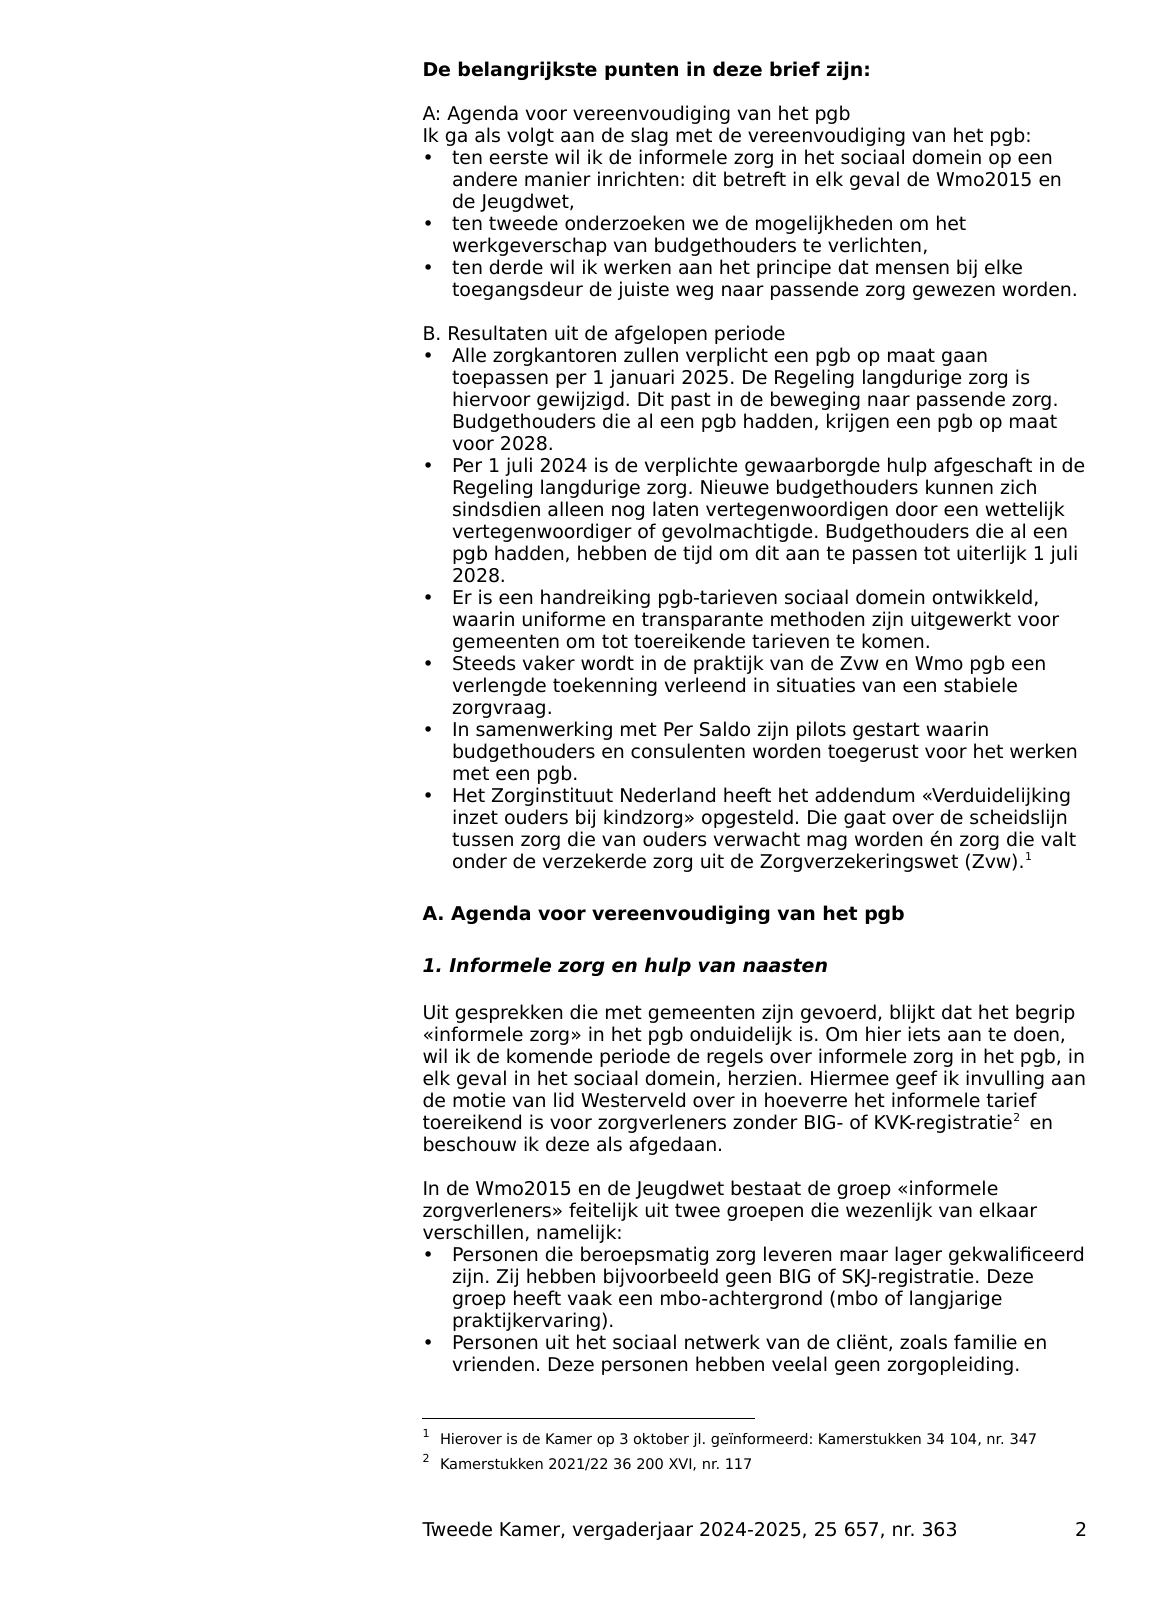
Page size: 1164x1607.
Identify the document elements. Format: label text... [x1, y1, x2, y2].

text • Per 1 juli 2024 is de verplichte gewaarborgde hulp afgeschaft in de Regeling langdurige zorg. Nieuwe budgethouders kunnen zich sindsdien alleen nog laten vertegenwoordigen door een wettelijk vertegenwoordiger of gevolmachtigde. Budgethouders die al een pgb hadden, hebben de tijd om dit aan te passen tot uiterlijk 1 juli 2028. [422, 455, 1087, 587]
text In de Wmo2015 en de Jeugdwet bestaat de groep «informele zorgverleners» feitelijk uit twee groepen die wezenlijk van elkaar verschillen, namelijk: [422, 1178, 1087, 1244]
text • ten tweede onderzoeken we de mogelijkheden om het werkgeverschap van budgethouders te verlichten, [422, 213, 1087, 257]
subtitle 1. Informele zorg en hulp van naasten [422, 955, 1087, 977]
subtitle De belangrijkste punten in deze brief zijn: [422, 59, 1087, 81]
text • Steeds vaker wordt in de praktijk van de Zvw en Wmo pgb een verlengde toekenning verleend in situaties van een stabiele zorgvraag. [422, 653, 1087, 719]
text • In samenwerking met Per Saldo zijn pilots gestart waarin budgethouders en consulenten worden toegerust voor het werken met een pgb. [422, 719, 1087, 785]
subtitle A. Agenda voor vereenvoudiging van het pgb [422, 903, 1087, 925]
text • Het Zorginstituut Nederland heeft het addendum «Verduidelijking inzet ouders bij kindzorg» opgesteld. Die gaat over de scheidslijn tussen zorg die van ouders verwacht mag worden én zorg die valt onder de verzekerde zorg uit de Zorgverzekeringswet (Zvw). [422, 785, 1087, 873]
text • ten derde wil ik werken aan het principe dat mensen bij elke toegangsdeur de juiste weg naar passende zorg gewezen worden. [422, 257, 1087, 301]
text • Alle zorgkantoren zullen verplicht een pgb op maat gaan toepassen per 1 januari 2025. De Regeling langdurige zorg is hiervoor gewijzigd. Dit past in de beweging naar passende zorg. Budgethouders die al een pgb hadden, krijgen een pgb op maat voor 2028. [422, 345, 1087, 455]
text • Personen die beroepsmatig zorg leveren maar lager gekwalificeerd zijn. Zij hebben bijvoorbeeld geen BIG of SKJ-registratie. Deze groep heeft vaak een mbo-achtergrond (mbo of langjarige praktijkervaring). [422, 1244, 1087, 1332]
text • Er is een handreiking pgb-tarieven sociaal domein ontwikkeld, waarin uniforme en transparante methoden zijn uitgewerkt voor gemeenten om tot toereikende tarieven te komen. [422, 587, 1087, 653]
text Kamerstukken 2021/22 36 200 XVI, nr. 117 [422, 1452, 1087, 1474]
text B. Resultaten uit de afgelopen periode [422, 323, 1087, 345]
text A: Agenda voor vereenvoudiging van het pgb [422, 103, 1087, 125]
text • ten eerste wil ik de informele zorg in het sociaal domein op een andere manier inrichten: dit betreft in elk geval de Wmo2015 en de Jeugdwet, [422, 147, 1087, 213]
text Ik ga als volgt aan de slag met de vereenvoudiging van het pgb: [422, 125, 1087, 147]
text • Personen uit het sociaal netwerk van de cliënt, zoals familie en vrienden. Deze personen hebben veelal geen zorgopleiding. [422, 1332, 1087, 1376]
text Hierover is de Kamer op 3 oktober jl. geïnformeerd: Kamerstukken 34 104, nr. 347 [422, 1427, 1087, 1449]
text Uit gesprekken die met gemeenten zijn gevoerd, blijkt dat het begrip «informele zorg» in het pgb onduidelijk is. Om hier iets aan te doen, wil ik de komende periode de regels over informele zorg in het pgb, in elk geval in het sociaal domein, herzien. Hiermee geef ik invulling aan de motie van lid Westerveld over in hoeverre het informele tarief toereikend is voor zorgverleners zonder BIG- of KVK-registratie en beschouw ik deze als afgedaan. [422, 1002, 1087, 1156]
